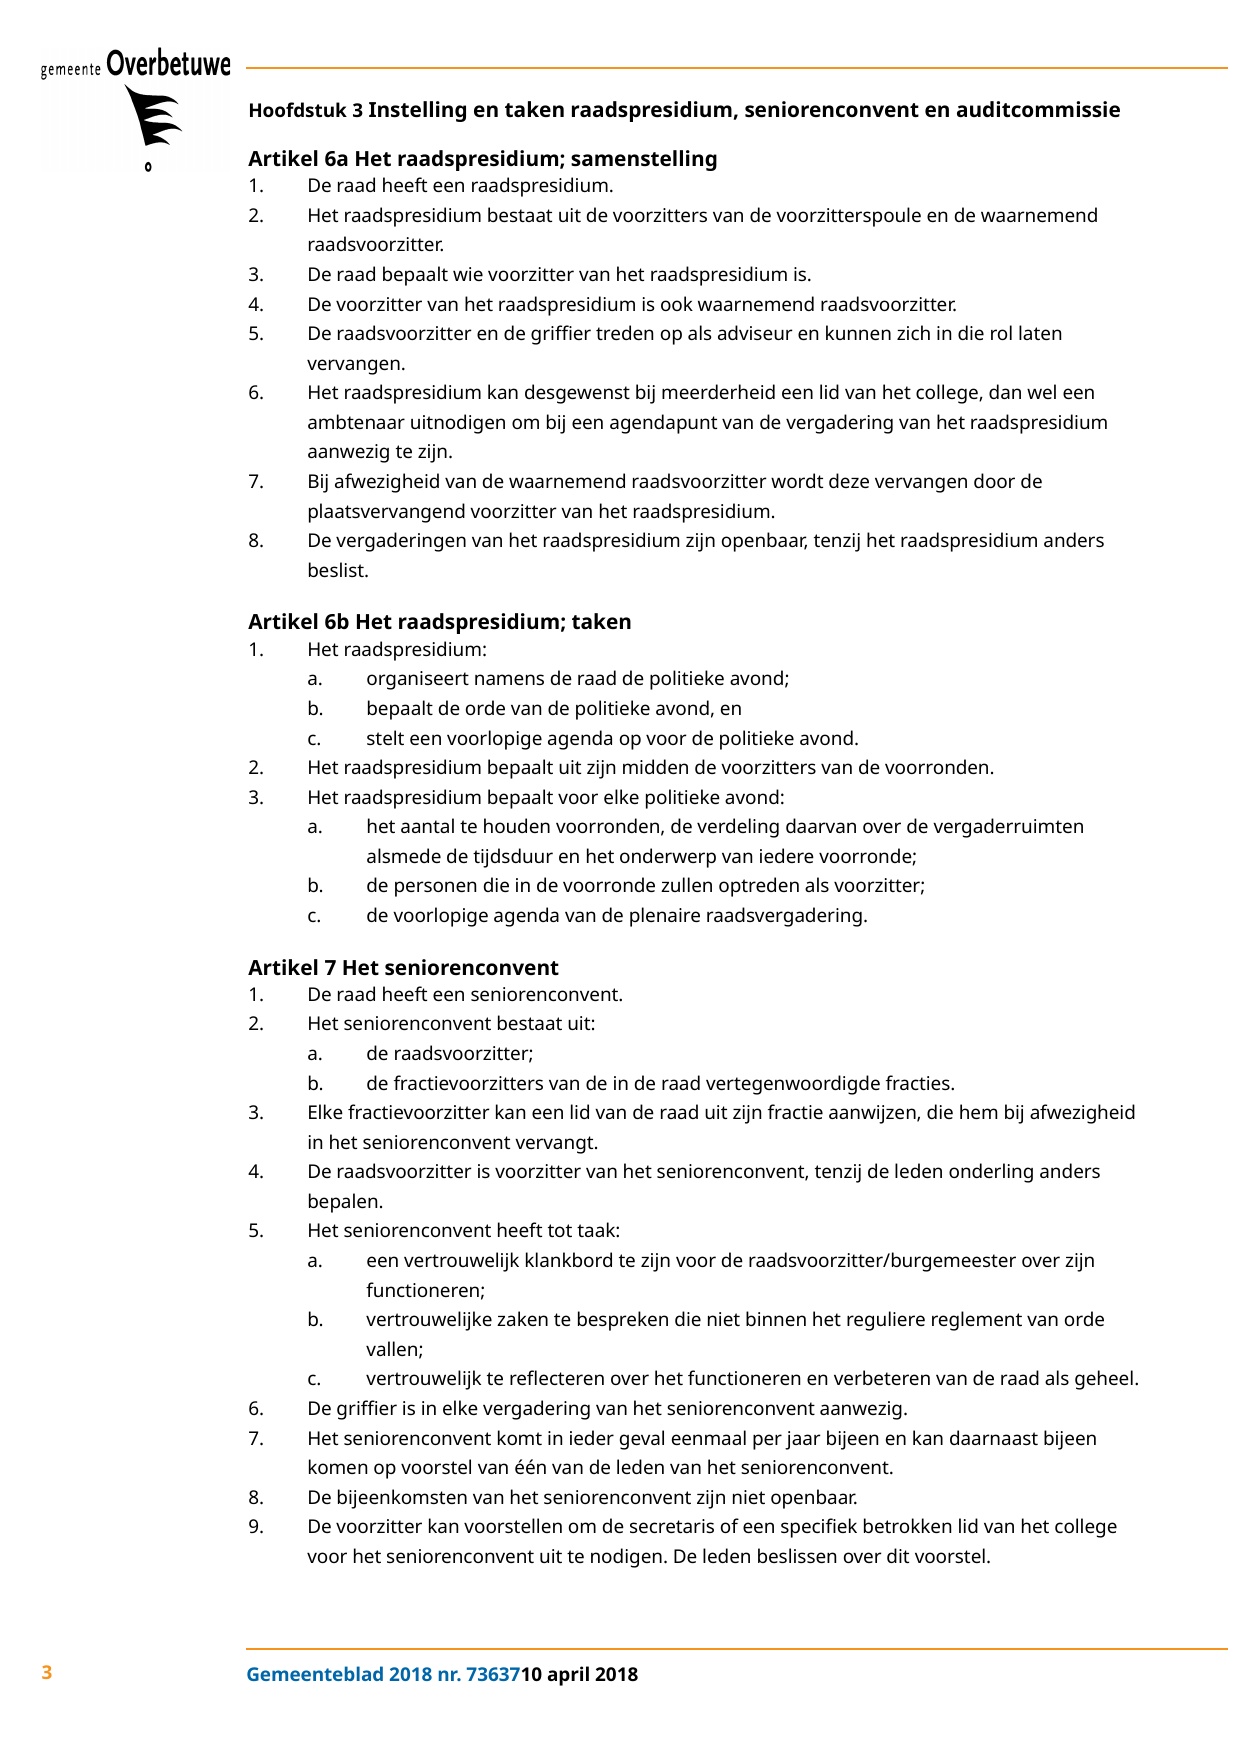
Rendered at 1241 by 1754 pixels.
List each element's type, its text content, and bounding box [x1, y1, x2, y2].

list organiseert namens de raad de politieke avond; [307, 666, 1152, 691]
list de raadsvoorzitter; [307, 1040, 1152, 1066]
list de fractievoorzitters van de in de raad vertegenwoordigde fracties. [307, 1070, 1152, 1096]
list het aantal te houden voorronden, de verdeling daarvan over de vergaderruimten alsmede de tijdsduur en het onderwerp van iedere voorronde; [307, 813, 1152, 869]
list de voorlopige agenda van de plenaire raadsvergadering. [307, 902, 1152, 928]
list Het raadspresidium bestaat uit de voorzitters van de voorzitterspoule en de waarnemend raadsvoorzitter. [248, 202, 1152, 257]
list Bij afwezigheid van de waarnemend raadsvoorzitter wordt deze vervangen door de plaatsvervangend voorzitter van het raadspresidium. [248, 468, 1152, 524]
list stelt een voorlopige agenda op voor de politieke avond. [307, 725, 1152, 750]
list Het raadspresidium: [248, 636, 1152, 662]
list De voorzitter kan voorstellen om de secretaris of een specifiek betrokken lid van het college voor het seniorenconvent uit te nodigen. De leden beslissen over dit voorstel. [248, 1513, 1152, 1569]
text Artikel 6a Het raadspresidium; samenstelling [248, 144, 1152, 172]
list Het raadspresidium bepaalt uit zijn midden de voorzitters van de voorronden. [248, 754, 1152, 780]
list Het raadspresidium bepaalt voor elke politieke avond: [248, 784, 1152, 809]
list De voorzitter van het raadspresidium is ook waarnemend raadsvoorzitter. [248, 291, 1152, 317]
list De raadsvoorzitter is voorzitter van het seniorenconvent, tenzij de leden onderling anders bepalen. [248, 1158, 1152, 1214]
list Het seniorenconvent komt in ieder geval eenmaal per jaar bijeen en kan daarnaast bijeen komen op voorstel van één van de leden van het seniorenconvent. [248, 1425, 1152, 1480]
list De bijeenkomsten van het seniorenconvent zijn niet openbaar. [248, 1484, 1152, 1510]
list De griffier is in elke vergadering van het seniorenconvent aanwezig. [248, 1395, 1152, 1421]
list Het raadspresidium kan desgewenst bij meerderheid een lid van het college, dan wel een ambtenaar uitnodigen om bij een agendapunt van de vergadering van het raadspresidium aanwezig te zijn. [248, 379, 1152, 464]
list Het seniorenconvent heeft tot taak: [248, 1218, 1152, 1243]
list vertrouwelijk te reflecteren over het functioneren en verbeteren van de raad als geheel. [307, 1366, 1152, 1391]
list een vertrouwelijk klankbord te zijn voor de raadsvoorzitter/burgemeester over zijn functioneren; [307, 1247, 1152, 1303]
list De raadsvoorzitter en de griffier treden op als adviseur en kunnen zich in die rol laten vervangen. [248, 320, 1152, 376]
list bepaalt de orde van de politieke avond, en [307, 695, 1152, 721]
list De raad heeft een raadspresidium. [248, 172, 1152, 198]
list Elke fractievoorzitter kan een lid van de raad uit zijn fractie aanwijzen, die hem bij afwezigheid in het seniorenconvent vervangt. [248, 1099, 1152, 1155]
text Artikel 6b Het raadspresidium; taken [248, 607, 1152, 636]
list De raad heeft een seniorenconvent. [248, 981, 1152, 1007]
list Het seniorenconvent bestaat uit: [248, 1011, 1152, 1036]
list vertrouwelijke zaken te bespreken die niet binnen het reguliere reglement van orde vallen; [307, 1306, 1152, 1362]
text Artikel 7 Het seniorenconvent [248, 953, 1152, 981]
list De vergaderingen van het raadspresidium zijn openbaar, tenzij het raadspresidium anders beslist. [248, 527, 1152, 583]
text Hoofdstuk 3 Instelling en taken raadspresidium, seniorenconvent en auditcommissie [248, 95, 1152, 123]
list de personen die in de voorronde zullen optreden als voorzitter; [307, 873, 1152, 898]
list De raad bepaalt wie voorzitter van het raadspresidium is. [248, 261, 1152, 287]
picture [41, 47, 231, 172]
